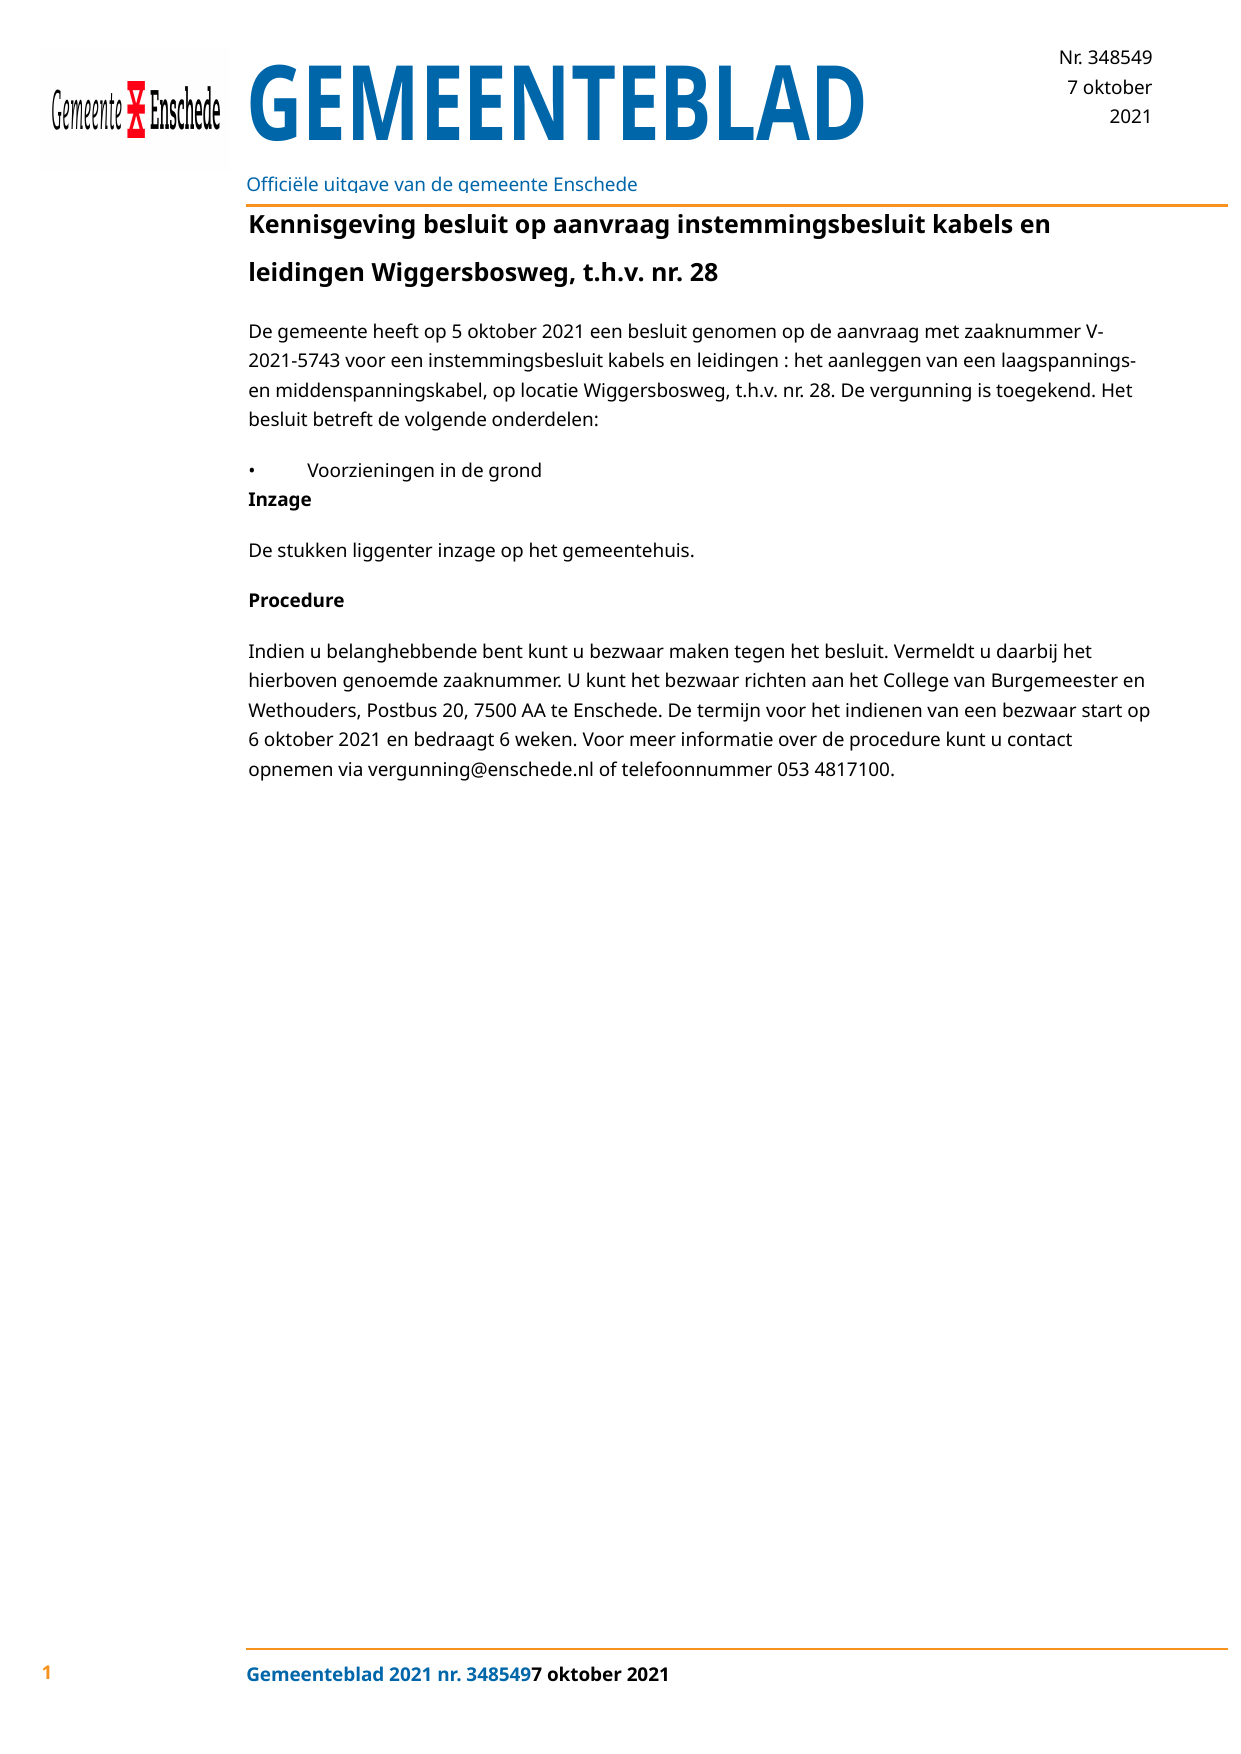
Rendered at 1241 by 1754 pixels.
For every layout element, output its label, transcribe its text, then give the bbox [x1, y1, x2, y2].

text De gemeente heeft op 5 oktober 2021 een besluit genomen op de aanvraag met zaaknummer V-2021-5743 voor een instemmingsbesluit kabels en leidingen : het aanleggen van een laagspannings- en middenspanningskabel, op locatie Wiggersbosweg, t.h.v. nr. 28. De vergunning is toegekend. Het besluit betreft de volgende onderdelen: [248, 318, 1152, 432]
list Voorzieningen in de grond [248, 457, 1152, 483]
text Procedure [248, 587, 1152, 613]
text Kennisgeving besluit op aanvraag instemmingsbesluit kabels en leidingen Wiggersbosweg, t.h.v. nr. 28 [248, 207, 1152, 288]
picture [41, 47, 231, 172]
text Indien u belanghebbende bent kunt u bezwaar maken tegen het besluit. Vermeldt u daarbij het hierboven genoemde zaaknummer. U kunt het bezwaar richten aan het College van Burgemees­ter en Wethouders, Postbus 20, 7500 AA te Enschede. De termijn voor het indienen van een bezwaar start op 6 oktober 2021 en bedraagt 6 weken. Voor meer informatie over de procedure kunt u contact opnemen via vergunning@enschede.nl of telefoonnummer 053 4817100. [248, 638, 1152, 782]
text De stukken liggenter inzage op het gemeentehuis. [248, 537, 1152, 563]
text Inzage [248, 487, 1152, 512]
